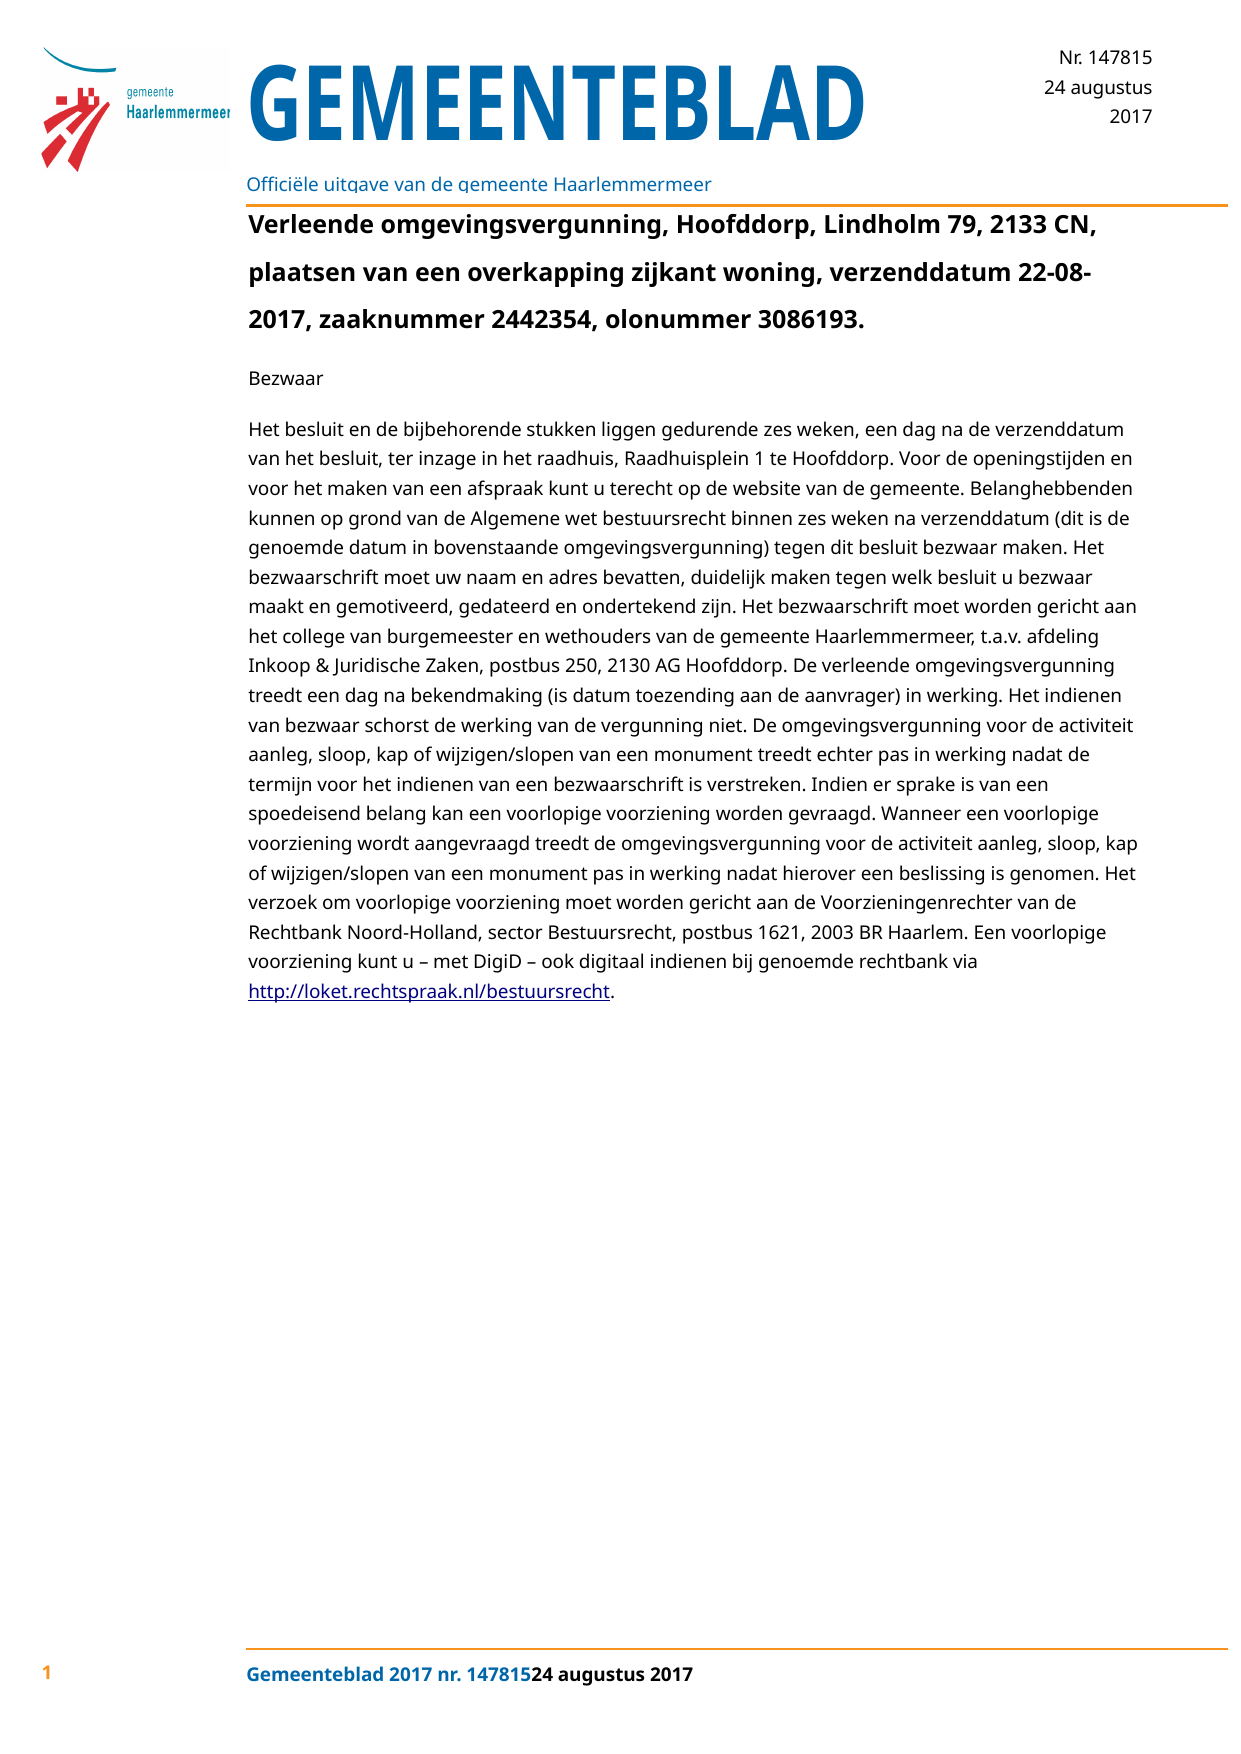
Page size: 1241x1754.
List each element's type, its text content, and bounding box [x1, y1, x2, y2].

text Bezwaar [248, 366, 1152, 391]
picture [41, 47, 231, 172]
text Verleende omgevingsvergunning, Hoofddorp, Lindholm 79, 2133 CN, plaatsen van een overkapping zijkant woning, verzenddatum 22-08-2017, zaaknummer 2442354, olonummer 3086193. [248, 207, 1152, 336]
text Het besluit en de bijbehorende stukken liggen gedurende zes weken, een dag na de verzenddatum van het besluit, ter inzage in het raadhuis, Raadhuisplein 1 te Hoofddorp. Voor de openingstijden en voor het maken van een afspraak kunt u terecht op de website van de gemeente. Belanghebbenden kunnen op grond van de Algemene wet bestuursrecht binnen zes weken na verzenddatum (dit is de genoemde datum in bovenstaande omgevingsvergunning) tegen dit besluit bezwaar maken. Het bezwaarschrift moet uw naam en adres bevatten, duidelijk maken tegen welk besluit u bezwaar maakt en gemotiveerd, gedateerd en ondertekend zijn. Het bezwaarschrift moet worden gericht aan het college van burgemeester en wethouders van de gemeente Haarlemmermeer, t.a.v. afdeling Inkoop & Juridische Zaken, postbus 250, 2130 AG Hoofddorp. De verleende omgevingsvergunning treedt een dag na bekendmaking (is datum toezending aan de aanvrager) in werking. Het indienen van bezwaar schorst de werking van de vergunning niet. De omgevingsvergunning voor de activiteit aanleg, sloop, kap of wijzigen/slopen van een monument treedt echter pas in werking nadat de termijn voor het indienen van een bezwaarschrift is verstreken. Indien er sprake is van een spoedeisend belang kan een voorlopige voorziening worden gevraagd. Wanneer een voorlopige voorziening wordt aangevraagd treedt de omgevingsvergunning voor de activiteit aanleg, sloop, kap of wijzigen/slopen van een monument pas in werking nadat hierover een beslissing is genomen. Het verzoek om voorlopige voorziening moet worden gericht aan de Voorzieningenrechter van de Rechtbank Noord-Holland, sector Bestuursrecht, postbus 1621, 2003 BR Haarlem. Een voorlopige voorziening kunt u – met DigiD – ook digitaal indienen bij genoemde rechtbank via http://loket.rechtspraak.nl/bestuursrecht. [248, 416, 1152, 1004]
